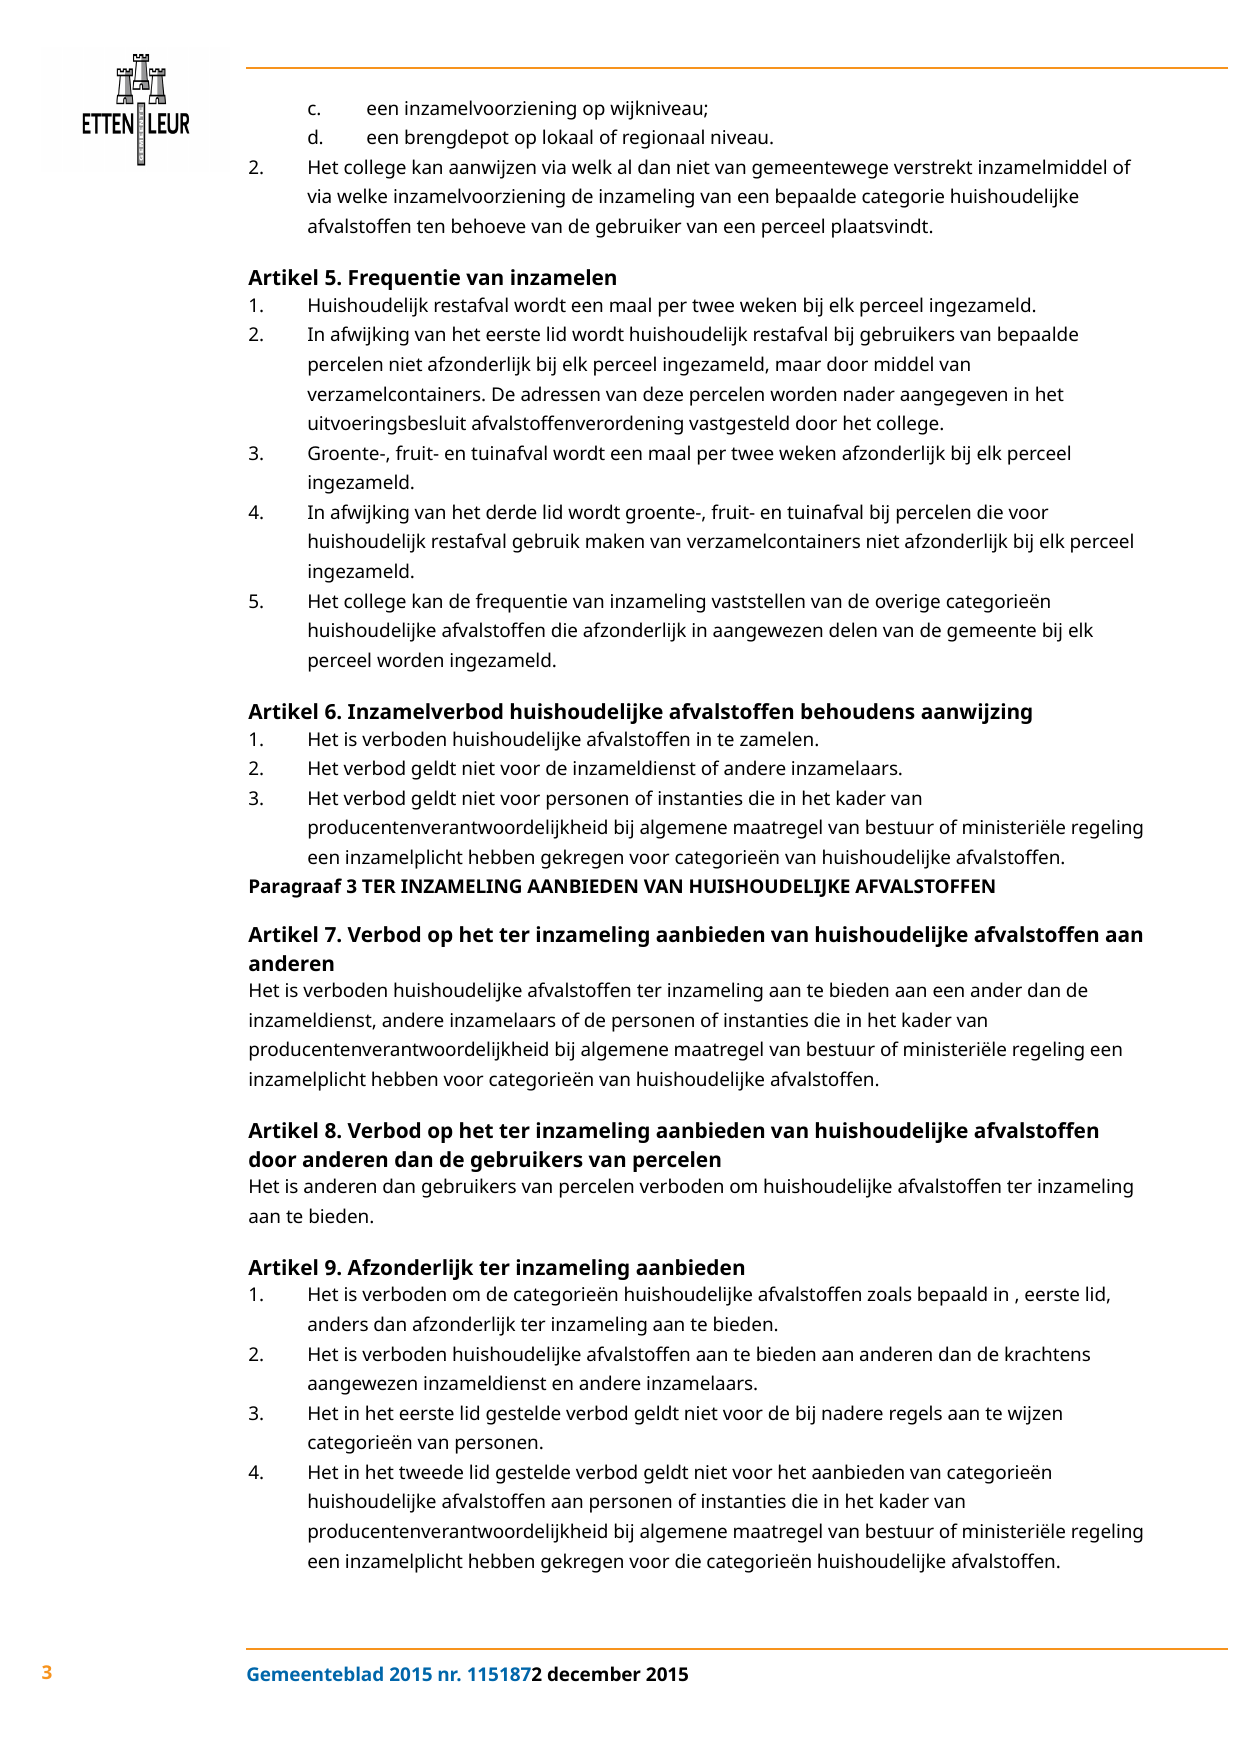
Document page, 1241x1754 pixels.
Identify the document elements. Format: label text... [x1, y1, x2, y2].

list Huishoudelijk restafval wordt een maal per twee weken bij elk perceel ingezameld. [248, 292, 1152, 318]
list Het is verboden om de categorieën huishoudelijke afvalstoffen zoals bepaald in , eerste lid, anders dan afzonderlijk ter inzameling aan te bieden. [248, 1282, 1152, 1337]
text Het is verboden huishoudelijke afvalstoffen ter inzameling aan te bieden aan een ander dan de inzameldienst, andere inzamelaars of de personen of instanties die in het kader van producentenverantwoordelijkheid bij algemene maatregel van bestuur of ministeriële regeling een inzamelplicht hebben voor categorieën van huishoudelijke afvalstoffen. [248, 977, 1152, 1092]
picture [41, 47, 231, 172]
list Het is verboden huishoudelijke afvalstoffen aan te bieden aan anderen dan de krachtens aangewezen inzameldienst en andere inzamelaars. [248, 1341, 1152, 1396]
list Het is verboden huishoudelijke afvalstoffen in te zamelen. [248, 726, 1152, 752]
text Artikel 9. Afzonderlijk ter inzameling aanbieden [248, 1253, 1152, 1282]
list Het college kan aanwijzen via welk al dan niet van gemeentewege verstrekt inzamelmiddel of via welke inzamelvoorziening de inzameling van een bepaalde categorie huishoudelijke afvalstoffen ten behoeve van de gebruiker van een perceel plaatsvindt. [248, 154, 1152, 239]
list een inzamelvoorziening op wijkniveau; [307, 95, 1152, 121]
text Artikel 7. Verbod op het ter inzameling aanbieden van huishoudelijke afvalstoffen aan anderen [248, 920, 1152, 977]
list Het verbod geldt niet voor personen of instanties die in het kader van producentenverantwoordelijkheid bij algemene maatregel van bestuur of ministeriële regeling een inzamelplicht hebben gekregen voor categorieën van huishoudelijke afvalstoffen. [248, 785, 1152, 870]
list Groente-, fruit- en tuinafval wordt een maal per twee weken afzonderlijk bij elk perceel ingezameld. [248, 440, 1152, 495]
list Het college kan de frequentie van inzameling vaststellen van de overige categorieën huishoudelijke afvalstoffen die afzonderlijk in aangewezen delen van de gemeente bij elk perceel worden ingezameld. [248, 588, 1152, 673]
text Artikel 6. Inzamelverbod huishoudelijke afvalstoffen behoudens aanwijzing [248, 697, 1152, 726]
text Artikel 5. Frequentie van inzamelen [248, 263, 1152, 292]
list Het verbod geldt niet voor de inzameldienst of andere inzamelaars. [248, 755, 1152, 781]
text Artikel 8. Verbod op het ter inzameling aanbieden van huishoudelijke afvalstoffen door anderen dan de gebruikers van percelen [248, 1116, 1152, 1173]
list In afwijking van het derde lid wordt groente-, fruit- en tuinafval bij percelen die voor huishoudelijk restafval gebruik maken van verzamelcontainers niet afzonderlijk bij elk perceel ingezameld. [248, 499, 1152, 584]
list In afwijking van het eerste lid wordt huishoudelijk restafval bij gebruikers van bepaalde percelen niet afzonderlijk bij elk perceel ingezameld, maar door middel van verzamelcontainers. De adressen van deze percelen worden nader aangegeven in het uitvoeringsbesluit afvalstoffenverordening vastgesteld door het college. [248, 322, 1152, 436]
text Het is anderen dan gebruikers van percelen verboden om huishoudelijke afvalstoffen ter inzameling aan te bieden. [248, 1173, 1152, 1228]
text Paragraaf 3 TER INZAMELING AANBIEDEN VAN HUISHOUDELIJKE AFVALSTOFFEN [248, 874, 1152, 899]
list Het in het eerste lid gestelde verbod geldt niet voor de bij nadere regels aan te wijzen categorieën van personen. [248, 1400, 1152, 1455]
list een brengdepot op lokaal of regionaal niveau. [307, 124, 1152, 150]
list Het in het tweede lid gestelde verbod geldt niet voor het aanbieden van categorieën huishoudelijke afvalstoffen aan personen of instanties die in het kader van producentenverantwoordelijkheid bij algemene maatregel van bestuur of ministeriële regeling een inzamelplicht hebben gekregen voor die categorieën huishoudelijke afvalstoffen. [248, 1459, 1152, 1574]
